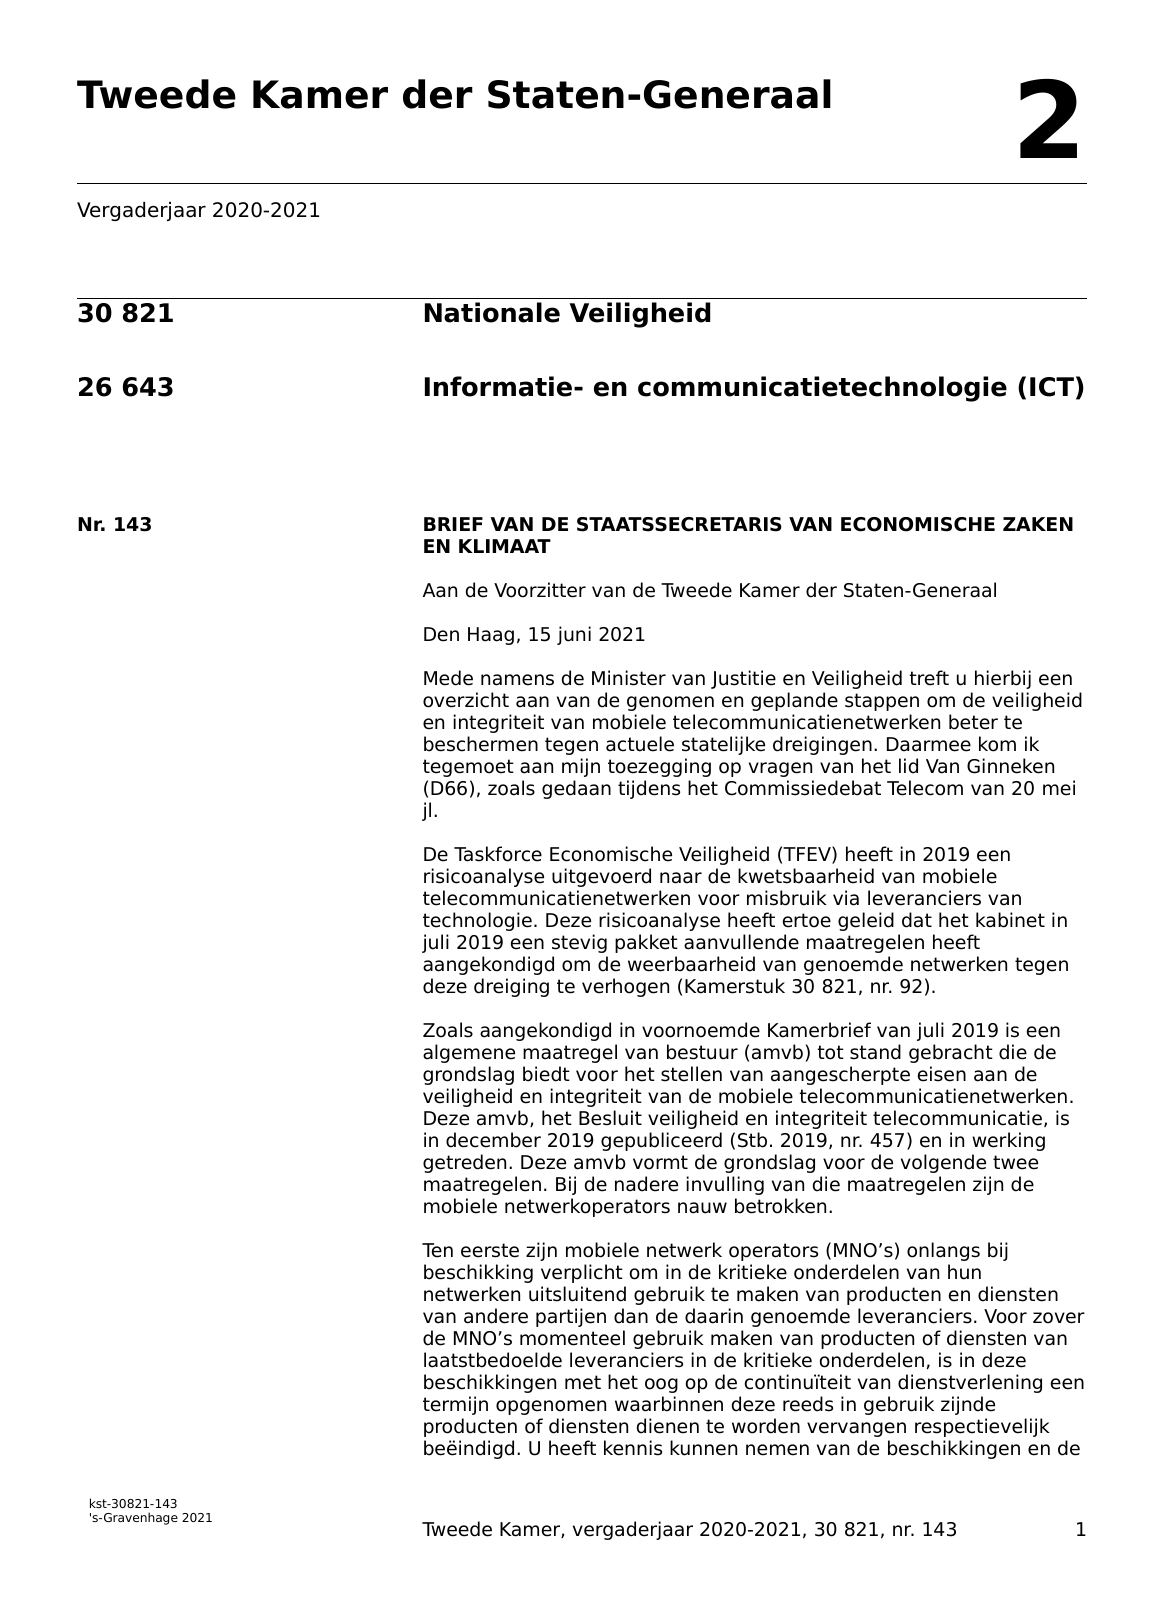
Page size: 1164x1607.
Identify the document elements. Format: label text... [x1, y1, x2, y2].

subtitle Nr. 143 BRIEF VAN DE STAATSSECRETARIS VAN ECONOMISCHE ZAKEN EN KLIMAAT [77, 514, 1087, 558]
table_cell Vergaderjaar 2020-2021 [77, 184, 1087, 298]
table_header 2 [886, 59, 1087, 183]
text Ten eerste zijn mobiele netwerk operators (MNO’s) onlangs bij beschikking verplicht om in de kritieke onderdelen van hun netwerken uitsluitend gebruik te maken van producten en diensten van andere partijen dan de daarin genoemde leveranciers. Voor zover de MNO’s momenteel gebruik maken van producten of diensten van laatstbedoelde leveranciers in de kritieke onderdelen, is in deze beschikkingen met het oog op de continuïteit van dienstverlening een termijn opgenomen waarbinnen deze reeds in gebruik zijnde producten of diensten dienen te worden vervangen respectievelijk beëindigd. U heeft kennis kunnen nemen van de beschikkingen en de [422, 1240, 1087, 1460]
text Den Haag, 15 juni 2021 [422, 624, 1087, 646]
text De Taskforce Economische Veiligheid (TFEV) heeft in 2019 een risicoanalyse uitgevoerd naar de kwetsbaarheid van mobiele telecommunicatienetwerken voor misbruik via leveranciers van technologie. Deze risicoanalyse heeft ertoe geleid dat het kabinet in juli 2019 een stevig pakket aanvullende maatregelen heeft aangekondigd om de weerbaarheid van genoemde netwerken tegen deze dreiging te verhogen (Kamerstuk 30 821, nr. 92). [422, 844, 1087, 998]
text Mede namens de Minister van Justitie en Veiligheid treft u hierbij een overzicht aan van de genomen en geplande stappen om de veiligheid en integriteit van mobiele telecommunicatienetwerken beter te beschermen tegen actuele statelijke dreigingen. Daarmee kom ik tegemoet aan mijn toezegging op vragen van het lid Van Ginneken (D66), zoals gedaan tijdens het Commissiedebat Telecom van 20 mei jl. [422, 668, 1087, 822]
text Zoals aangekondigd in voornoemde Kamerbrief van juli 2019 is een algemene maatregel van bestuur (amvb) tot stand gebracht die de grondslag biedt voor het stellen van aangescherpte eisen aan de veiligheid en integriteit van de mobiele telecommunicatienetwerken. Deze amvb, het Besluit veiligheid en integriteit telecommunicatie, is in december 2019 gepubliceerd (Stb. 2019, nr. 457) en in werking getreden. Deze amvb vormt de grondslag voor de volgende twee maatregelen. Bij de nadere invulling van die maatregelen zijn de mobiele netwerkoperators nauw betrokken. [422, 1020, 1087, 1218]
subtitle 26 643 Informatie- en communicatietechnologie (ICT) [77, 373, 1087, 403]
subtitle 30 821 Nationale Veiligheid [77, 299, 1087, 329]
table_header Tweede Kamer der Staten-Generaal [77, 59, 886, 183]
text kst-30821-143 [88, 1497, 323, 1511]
text Aan de Voorzitter van de Tweede Kamer der Staten-Generaal [422, 580, 1087, 602]
text 's-Gravenhage 2021 [88, 1511, 323, 1525]
